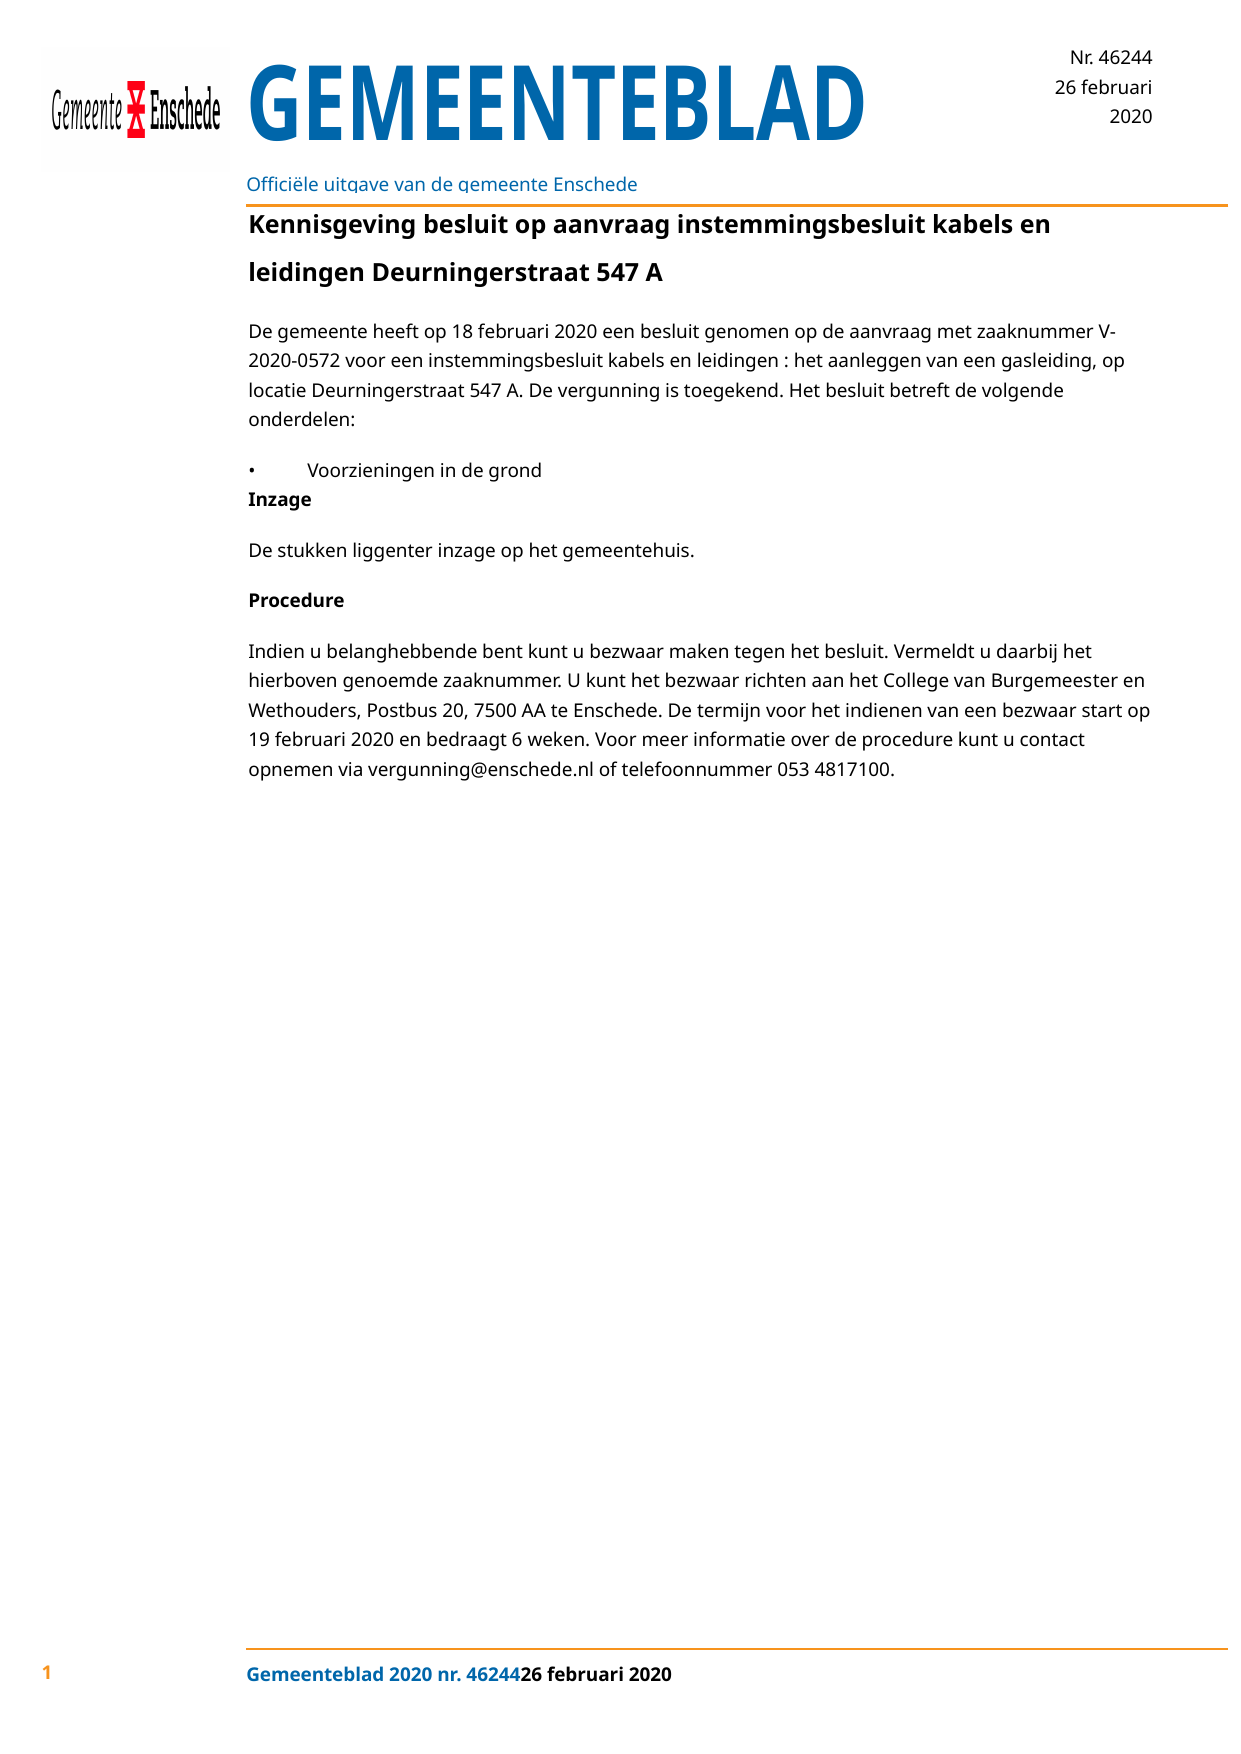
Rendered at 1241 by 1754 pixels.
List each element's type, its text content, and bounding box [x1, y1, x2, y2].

picture [41, 47, 231, 172]
text De stukken liggenter inzage op het gemeentehuis. [248, 537, 1152, 563]
text Inzage [248, 487, 1152, 512]
text De gemeente heeft op 18 februari 2020 een besluit genomen op de aanvraag met zaaknummer V-2020-0572 voor een instemmingsbesluit kabels en leidingen : het aanleggen van een gasleiding, op locatie Deurningerstraat 547 A. De vergunning is toegekend. Het besluit betreft de volgende onderdelen: [248, 318, 1152, 432]
text Indien u belanghebbende bent kunt u bezwaar maken tegen het besluit. Vermeldt u daarbij het hierboven genoemde zaaknummer. U kunt het bezwaar richten aan het College van Burgemees­ter en Wethouders, Postbus 20, 7500 AA te Enschede. De termijn voor het indienen van een bezwaar start op 19 februari 2020 en bedraagt 6 weken. Voor meer informatie over de procedure kunt u contact opnemen via vergunning@enschede.nl of telefoonnummer 053 4817100. [248, 638, 1152, 782]
list Voorzieningen in de grond [248, 457, 1152, 483]
text Procedure [248, 587, 1152, 613]
text Kennisgeving besluit op aanvraag instemmingsbesluit kabels en leidingen Deurningerstraat 547 A [248, 207, 1152, 288]
